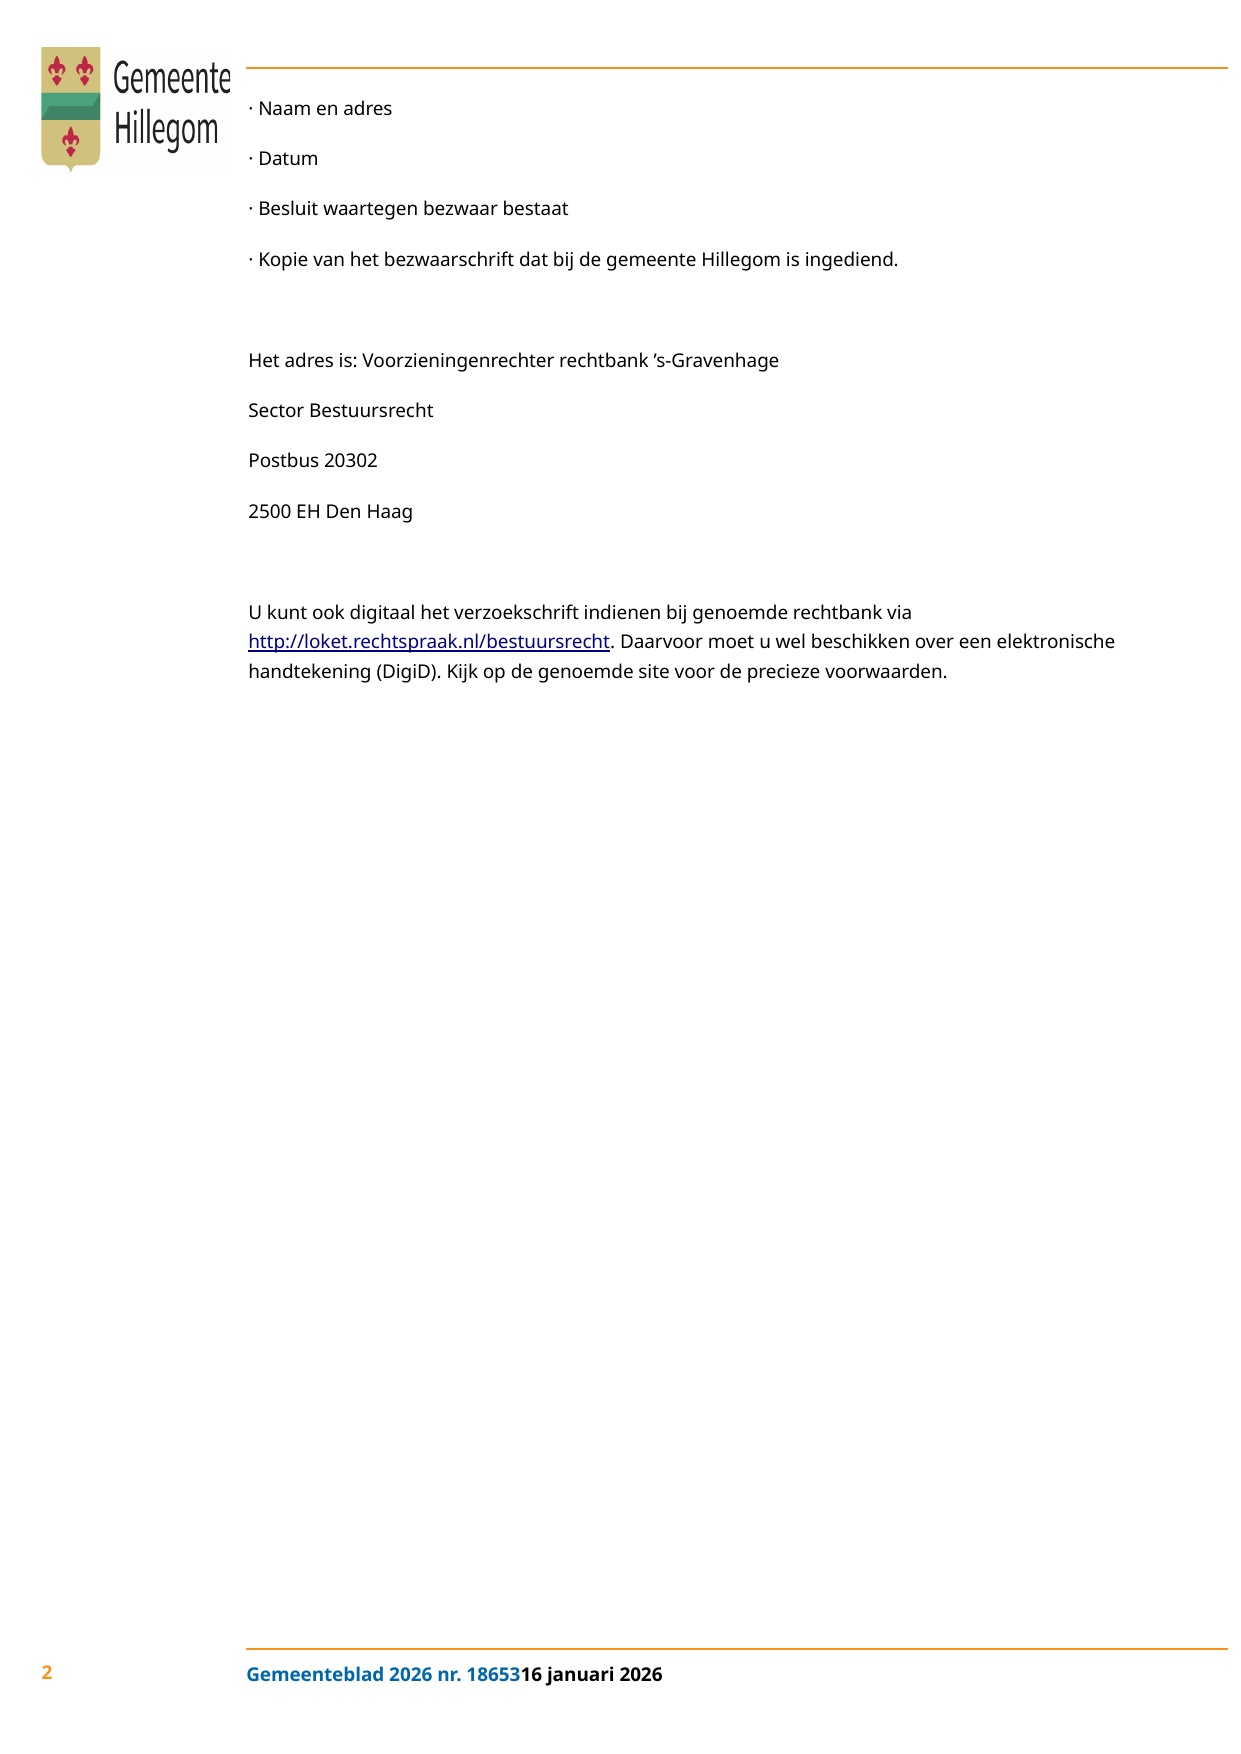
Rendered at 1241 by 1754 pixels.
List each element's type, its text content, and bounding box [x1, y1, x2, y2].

text · Besluit waartegen bezwaar bestaat [248, 196, 1152, 221]
text 2500 EH Den Haag [248, 498, 1152, 524]
picture [41, 47, 231, 172]
text Sector Bestuursrecht [248, 397, 1152, 423]
text · Datum [248, 145, 1152, 171]
text U kunt ook digitaal het verzoekschrift indienen bij genoemde rechtbank via http://loket.rechtspraak.nl/bestuursrecht. Daarvoor moet u wel beschikken over een elektronische handtekening (DigiD). Kijk op de genoemde site voor de precieze voorwaarden. [248, 599, 1152, 684]
text Het adres is: Voorzieningenrechter rechtbank ’s-Gravenhage [248, 347, 1152, 373]
text Postbus 20302 [248, 448, 1152, 473]
text · Kopie van het bezwaarschrift dat bij de gemeente Hillegom is ingediend. [248, 246, 1152, 272]
text · Naam en adres [248, 95, 1152, 121]
